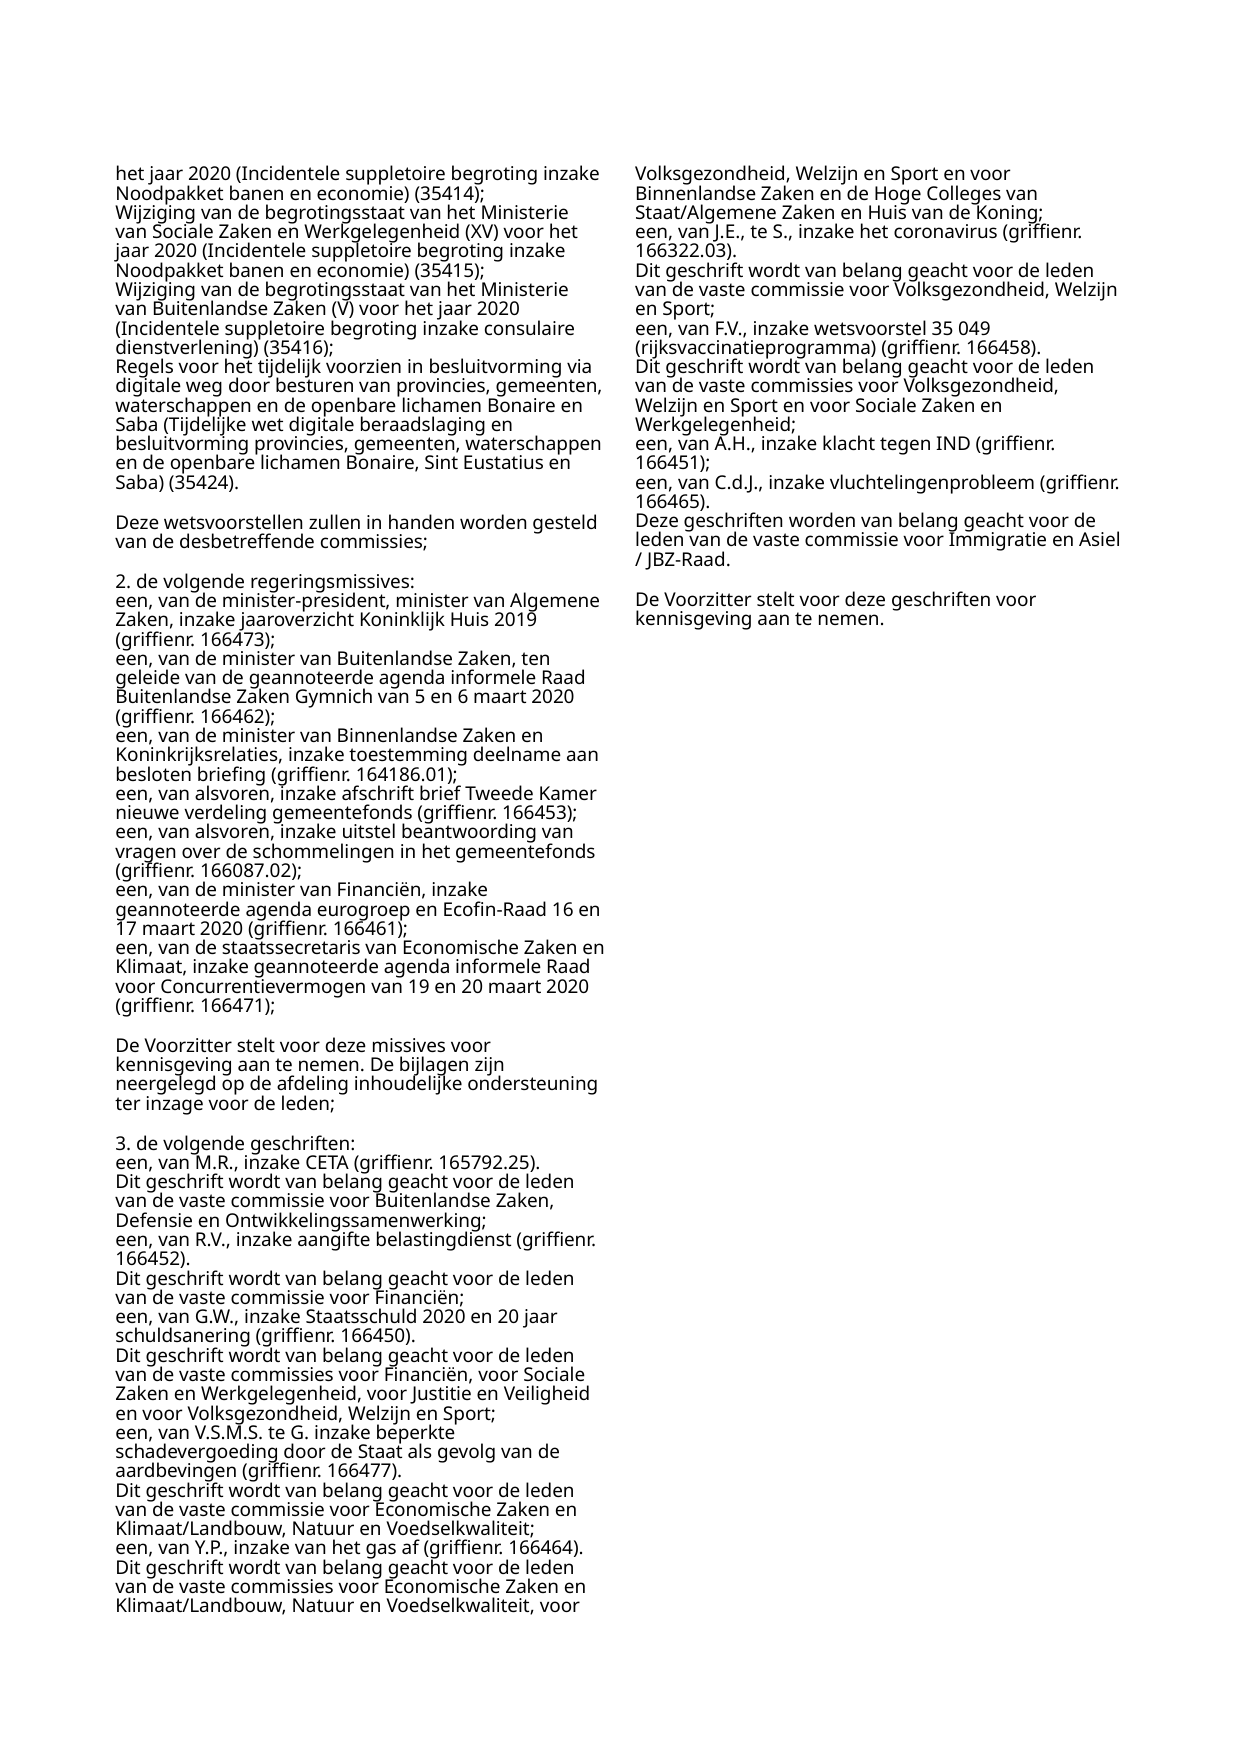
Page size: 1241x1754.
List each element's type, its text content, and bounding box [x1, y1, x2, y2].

text Deze wetsvoorstellen zullen in handen worden gesteld van de desbetreffende commissies; [115, 514, 605, 552]
text Volksgezondheid, Welzijn en Sport en voor Binnenlandse Zaken en de Hoge Colleges van Staat/Algemene Zaken en Huis van de Koning; [635, 165, 1125, 223]
text een, van J.E., te S., inzake het coronavirus (griffienr. 166322.03). [635, 223, 1125, 262]
text een, van de staatssecretaris van Economische Zaken en Klimaat, inzake geannoteerde agenda informele Raad voor Concurrentievermogen van 19 en 20 maart 2020 (griffienr. 166471); [115, 939, 605, 1016]
text Dit geschrift wordt van belang geacht voor de leden van de vaste commissie voor Financiën; [115, 1269, 605, 1308]
text een, van alsvoren, inzake uitstel beantwoording van vragen over de schommelingen in het gemeentefonds (griffienr. 166087.02); [115, 823, 605, 881]
text een, van M.R., inzake CETA (griffienr. 165792.25). [115, 1154, 605, 1173]
text Dit geschrift wordt van belang geacht voor de leden van de vaste commissie voor Economische Zaken en Klimaat/Landbouw, Natuur en Voedselkwaliteit; [115, 1482, 605, 1539]
text Wijziging van de begrotingsstaat van het Ministerie van Sociale Zaken en Werkgelegenheid (XV) voor het jaar 2020 (Incidentele suppletoire begroting inzake Noodpakket banen en economie) (35415); [115, 204, 605, 281]
text Dit geschrift wordt van belang geacht voor de leden van de vaste commissies voor Financiën, voor Sociale Zaken en Werkgelegenheid, voor Justitie en Veiligheid en voor Volksgezondheid, Welzijn en Sport; [115, 1347, 605, 1424]
text De Voorzitter stelt voor deze missives voor kennisgeving aan te nemen. De bijlagen zijn neergelegd op de afdeling inhoudelijke ondersteuning ter inzage voor de leden; [115, 1037, 605, 1114]
text een, van G.W., inzake Staatsschuld 2020 en 20 jaar schuldsanering (griffienr. 166450). [115, 1308, 605, 1347]
text een, van V.S.M.S. te G. inzake beperkte schadevergoeding door de Staat als gevolg van de aardbevingen (griffienr. 166477). [115, 1424, 605, 1482]
text 2. de volgende regeringsmissives: [115, 573, 605, 592]
text Wijziging van de begrotingsstaat van het Ministerie van Buitenlandse Zaken (V) voor het jaar 2020 (Incidentele suppletoire begroting inzake consulaire dienstverlening) (35416); [115, 281, 605, 358]
text een, van F.V., inzake wetsvoorstel 35 049 (rijksvaccinatieprogramma) (griffienr. 166458). [635, 319, 1125, 358]
text een, van Y.P., inzake van het gas af (griffienr. 166464). [115, 1539, 605, 1559]
text een, van de minister van Binnenlandse Zaken en Koninkrijksrelaties, inzake toestemming deelname aan besloten briefing (griffienr. 164186.01); [115, 727, 605, 785]
text Regels voor het tijdelijk voorzien in besluitvorming via digitale weg door besturen van provincies, gemeenten, waterschappen en de openbare lichamen Bonaire en Saba (Tijdelijke wet digitale beraadslaging en besluitvorming provincies, gemeenten, waterschappen en de openbare lichamen Bonaire, Sint Eustatius en Saba) (35424). [115, 358, 605, 493]
text Dit geschrift wordt van belang geacht voor de leden van de vaste commissie voor Buitenlandse Zaken, Defensie en Ontwikkelingssamenwerking; [115, 1173, 605, 1231]
text een, van de minister-president, minister van Algemene Zaken, inzake jaaroverzicht Koninklijk Huis 2019 (griffienr. 166473); [115, 592, 605, 650]
text De Voorzitter stelt voor deze geschriften voor kennisgeving aan te nemen. [635, 591, 1125, 629]
text het jaar 2020 (Incidentele suppletoire begroting inzake Noodpakket banen en economie) (35414); [115, 165, 605, 204]
text Dit geschrift wordt van belang geacht voor de leden van de vaste commissie voor Volksgezondheid, Welzijn en Sport; [635, 262, 1125, 319]
text een, van A.H., inzake klacht tegen IND (griffienr. 166451); [635, 435, 1125, 474]
text een, van de minister van Financiën, inzake geannoteerde agenda eurogroep en Ecofin-Raad 16 en 17 maart 2020 (griffienr. 166461); [115, 881, 605, 939]
text een, van de minister van Buitenlandse Zaken, ten geleide van de geannoteerde agenda informele Raad Buitenlandse Zaken Gymnich van 5 en 6 maart 2020 (griffienr. 166462); [115, 650, 605, 727]
text een, van C.d.J., inzake vluchtelingenprobleem (griffienr. 166465). [635, 474, 1125, 512]
text een, van R.V., inzake aangifte belastingdienst (griffienr. 166452). [115, 1231, 605, 1269]
text 3. de volgende geschriften: [115, 1135, 605, 1154]
text Deze geschriften worden van belang geacht voor de leden van de vaste commissie voor Immigratie en Asiel / JBZ-Raad. [635, 512, 1125, 570]
text Dit geschrift wordt van belang geacht voor de leden van de vaste commissies voor Volksgezondheid, Welzijn en Sport en voor Sociale Zaken en Werkgelegenheid; [635, 358, 1125, 435]
text een, van alsvoren, inzake afschrift brief Tweede Kamer nieuwe verdeling gemeentefonds (griffienr. 166453); [115, 785, 605, 823]
text Dit geschrift wordt van belang geacht voor de leden van de vaste commissies voor Economische Zaken en Klimaat/Landbouw, Natuur en Voedselkwaliteit, voor [115, 1559, 605, 1616]
